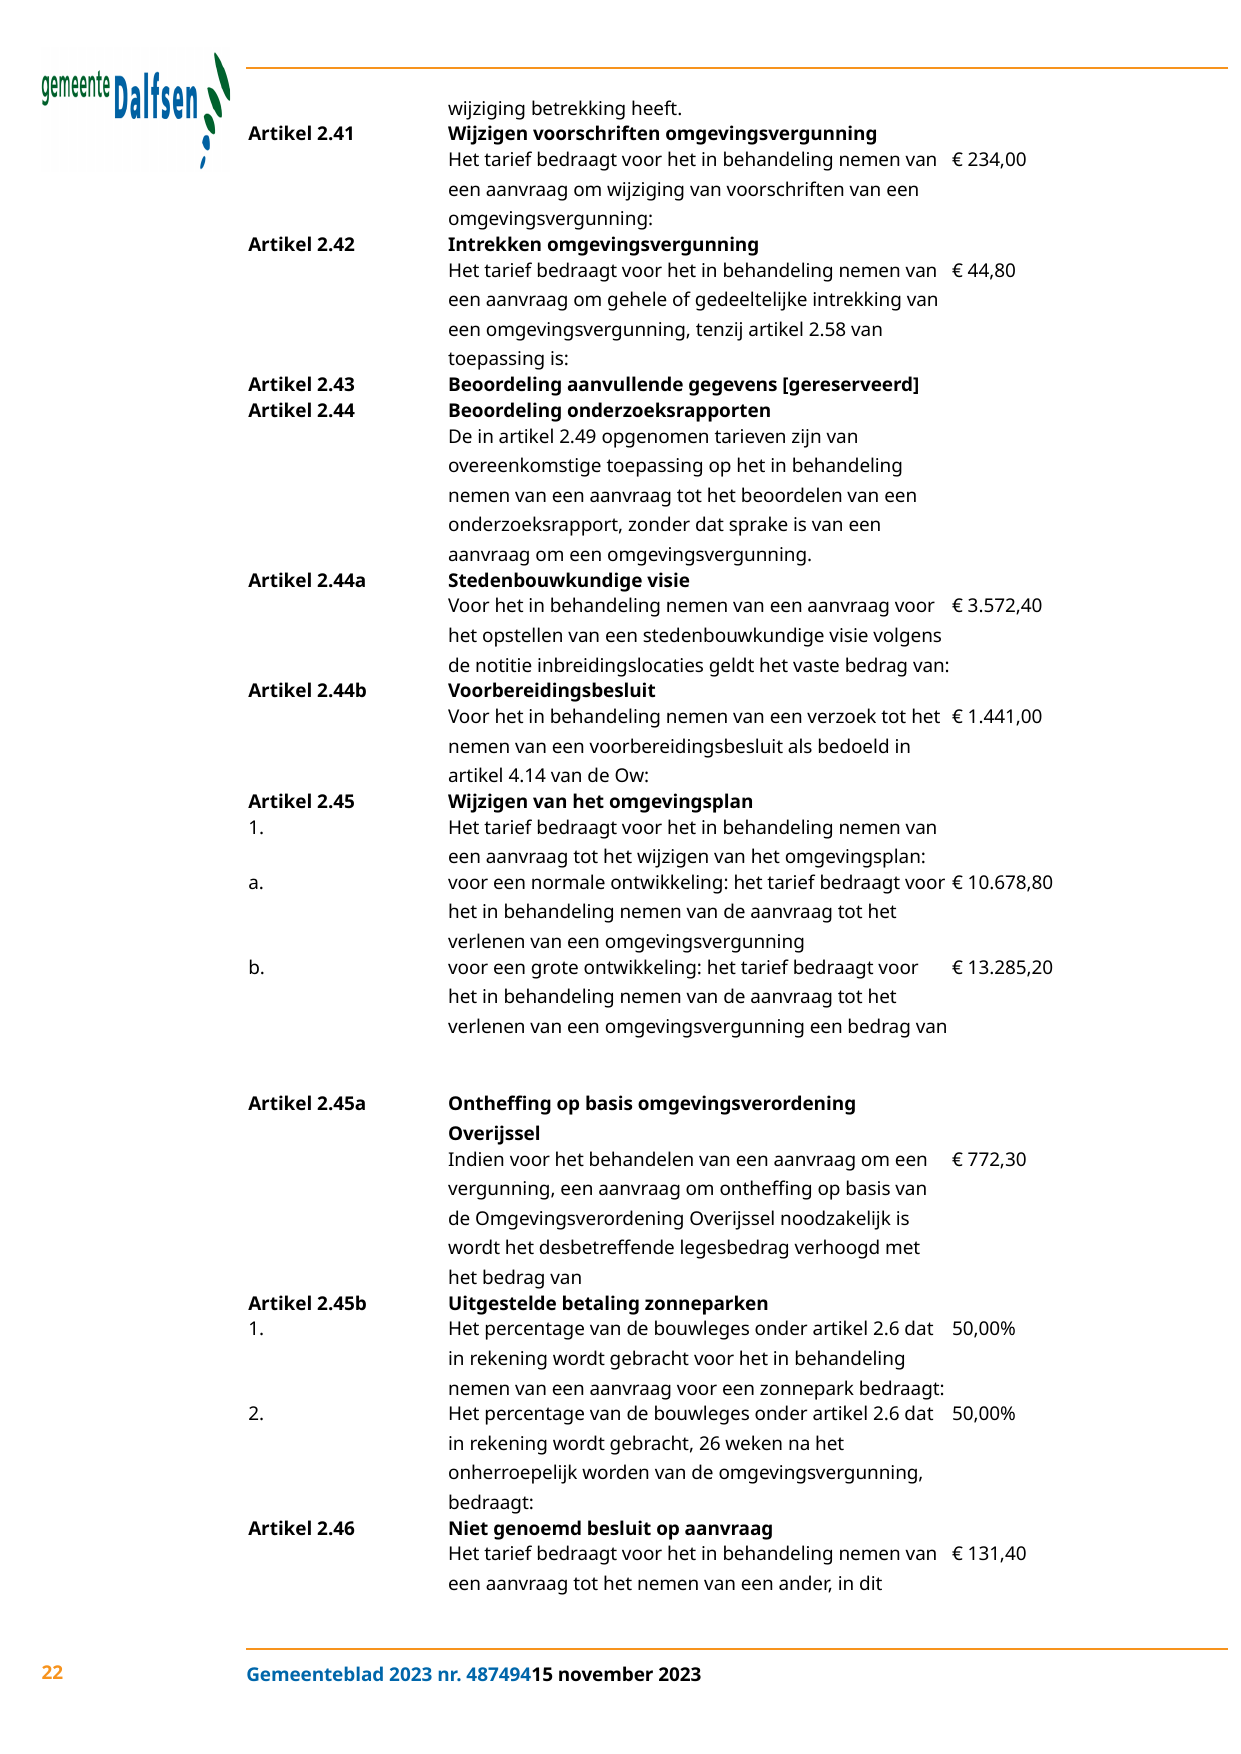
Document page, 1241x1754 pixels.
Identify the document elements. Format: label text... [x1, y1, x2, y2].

table_cell Artikel 2.45a [248, 1090, 448, 1146]
table_cell € 10.678,80 [952, 869, 1152, 954]
table_cell [952, 1290, 1152, 1316]
table_cell [952, 423, 1152, 567]
table_cell € 234,00 [952, 146, 1152, 231]
picture [41, 47, 231, 172]
table_cell [952, 95, 1152, 121]
table_cell [952, 1065, 1152, 1090]
table_cell [448, 1065, 952, 1090]
table_cell Artikel 2.45b [248, 1290, 448, 1316]
table_cell Artikel 2.44b [248, 678, 448, 703]
table_cell Stedenbouwkundige visie [448, 567, 952, 593]
table_cell € 131,40 [952, 1541, 1152, 1596]
table_cell Indien voor het behandelen van een aanvraag om een vergunning, een aanvraag om ontheffing op basis van de Omgevingsverordening Overijssel noodzakelijk is wordt het desbetreffende legesbedrag verhoogd met het bedrag van [448, 1146, 952, 1290]
table_cell voor een normale ontwikkeling: het tarief bedraagt voor het in behandeling nemen van de aanvraag tot het verlenen van een omgevingsvergunning [448, 869, 952, 954]
table_cell [248, 95, 448, 121]
table_cell Artikel 2.46 [248, 1515, 448, 1541]
table_cell Het percentage van de bouwleges onder artikel 2.6 dat in rekening wordt gebracht voor het in behandeling nemen van een aanvraag voor een zonnepark bedraagt: [448, 1316, 952, 1400]
table_cell Artikel 2.43 [248, 371, 448, 397]
table_cell [952, 1515, 1152, 1541]
table_cell [952, 121, 1152, 146]
table_cell [952, 371, 1152, 397]
table_cell a. [248, 869, 448, 954]
table_cell b. [248, 954, 448, 1039]
table_cell [952, 231, 1152, 257]
table_cell € 13.285,20 [952, 954, 1152, 1039]
table_cell Intrekken omgevingsvergunning [448, 231, 952, 257]
table_cell [248, 423, 448, 567]
table_cell [248, 257, 448, 371]
table_cell € 3.572,40 [952, 593, 1152, 677]
table_cell Beoordeling aanvullende gegevens [gereserveerd] [448, 371, 952, 397]
table_cell Het tarief bedraagt voor het in behandeling nemen van een aanvraag tot het wijzigen van het omgevingsplan: [448, 814, 952, 869]
table_cell [952, 1039, 1152, 1065]
table_cell Beoordeling onderzoeksrapporten [448, 397, 952, 423]
table_cell [248, 1039, 448, 1065]
table_cell De in artikel 2.49 opgenomen tarieven zijn van overeenkomstige toepassing op het in behandeling nemen van een aanvraag tot het beoordelen van een onderzoeksrapport, zonder dat sprake is van een aanvraag om een omgevingsvergunning. [448, 423, 952, 567]
table_cell Het tarief bedraagt voor het in behandeling nemen van een aanvraag om wijziging van voorschriften van een omgevingsvergunning: [448, 146, 952, 231]
table_cell voor een grote ontwikkeling: het tarief bedraagt voor het in behandeling nemen van de aanvraag tot het verlenen van een omgevingsvergunning een bedrag van [448, 954, 952, 1039]
table_cell € 44,80 [952, 257, 1152, 371]
table_cell Voor het in behandeling nemen van een verzoek tot het nemen van een voorbereidingsbesluit als bedoeld in artikel 4.14 van de Ow: [448, 703, 952, 788]
table_cell Voorbereidingsbesluit [448, 678, 952, 703]
table_cell Het tarief bedraagt voor het in behandeling nemen van een aanvraag om gehele of gedeeltelijke intrekking van een omgevingsvergunning, tenzij artikel 2.58 van toepassing is: [448, 257, 952, 371]
table_cell [952, 788, 1152, 814]
table_cell [952, 567, 1152, 593]
table_cell 50,00% [952, 1400, 1152, 1515]
table_cell Wijzigen voorschriften omgevingsvergunning [448, 121, 952, 146]
table_cell [248, 703, 448, 788]
table_cell 1. [248, 1316, 448, 1400]
table_cell Artikel 2.42 [248, 231, 448, 257]
table_cell [248, 1541, 448, 1596]
table_cell Artikel 2.41 [248, 121, 448, 146]
table_cell [248, 1065, 448, 1090]
table_cell [248, 593, 448, 677]
table_cell Artikel 2.44a [248, 567, 448, 593]
table_cell 1. [248, 814, 448, 869]
table_cell [952, 1090, 1152, 1146]
table_cell Het percentage van de bouwleges onder artikel 2.6 dat in rekening wordt gebracht, 26 weken na het onherroepelijk worden van de omgevingsvergunning, bedraagt: [448, 1400, 952, 1515]
table_cell Wijzigen van het omgevingsplan [448, 788, 952, 814]
table_cell 50,00% [952, 1316, 1152, 1400]
table_cell [448, 1039, 952, 1065]
table_cell Voor het in behandeling nemen van een aanvraag voor het opstellen van een stedenbouwkundige visie volgens de notitie inbreidingslocaties geldt het vaste bedrag van: [448, 593, 952, 677]
table_cell € 772,30 [952, 1146, 1152, 1290]
table_cell [248, 146, 448, 231]
table_cell [248, 1146, 448, 1290]
table_cell Uitgestelde betaling zonneparken [448, 1290, 952, 1316]
table_cell 2. [248, 1400, 448, 1515]
table_cell Artikel 2.44 [248, 397, 448, 423]
table_cell Niet genoemd besluit op aanvraag [448, 1515, 952, 1541]
table_cell wijziging betrekking heeft. [448, 95, 952, 121]
table_cell [952, 397, 1152, 423]
table_cell [952, 678, 1152, 703]
table_cell Ontheffing op basis omgevingsverordening Overijssel [448, 1090, 952, 1146]
table_cell Artikel 2.45 [248, 788, 448, 814]
table_cell € 1.441,00 [952, 703, 1152, 788]
table_cell [952, 814, 1152, 869]
table_cell Het tarief bedraagt voor het in behandeling nemen van een aanvraag tot het nemen van een ander, in dit [448, 1541, 952, 1596]
